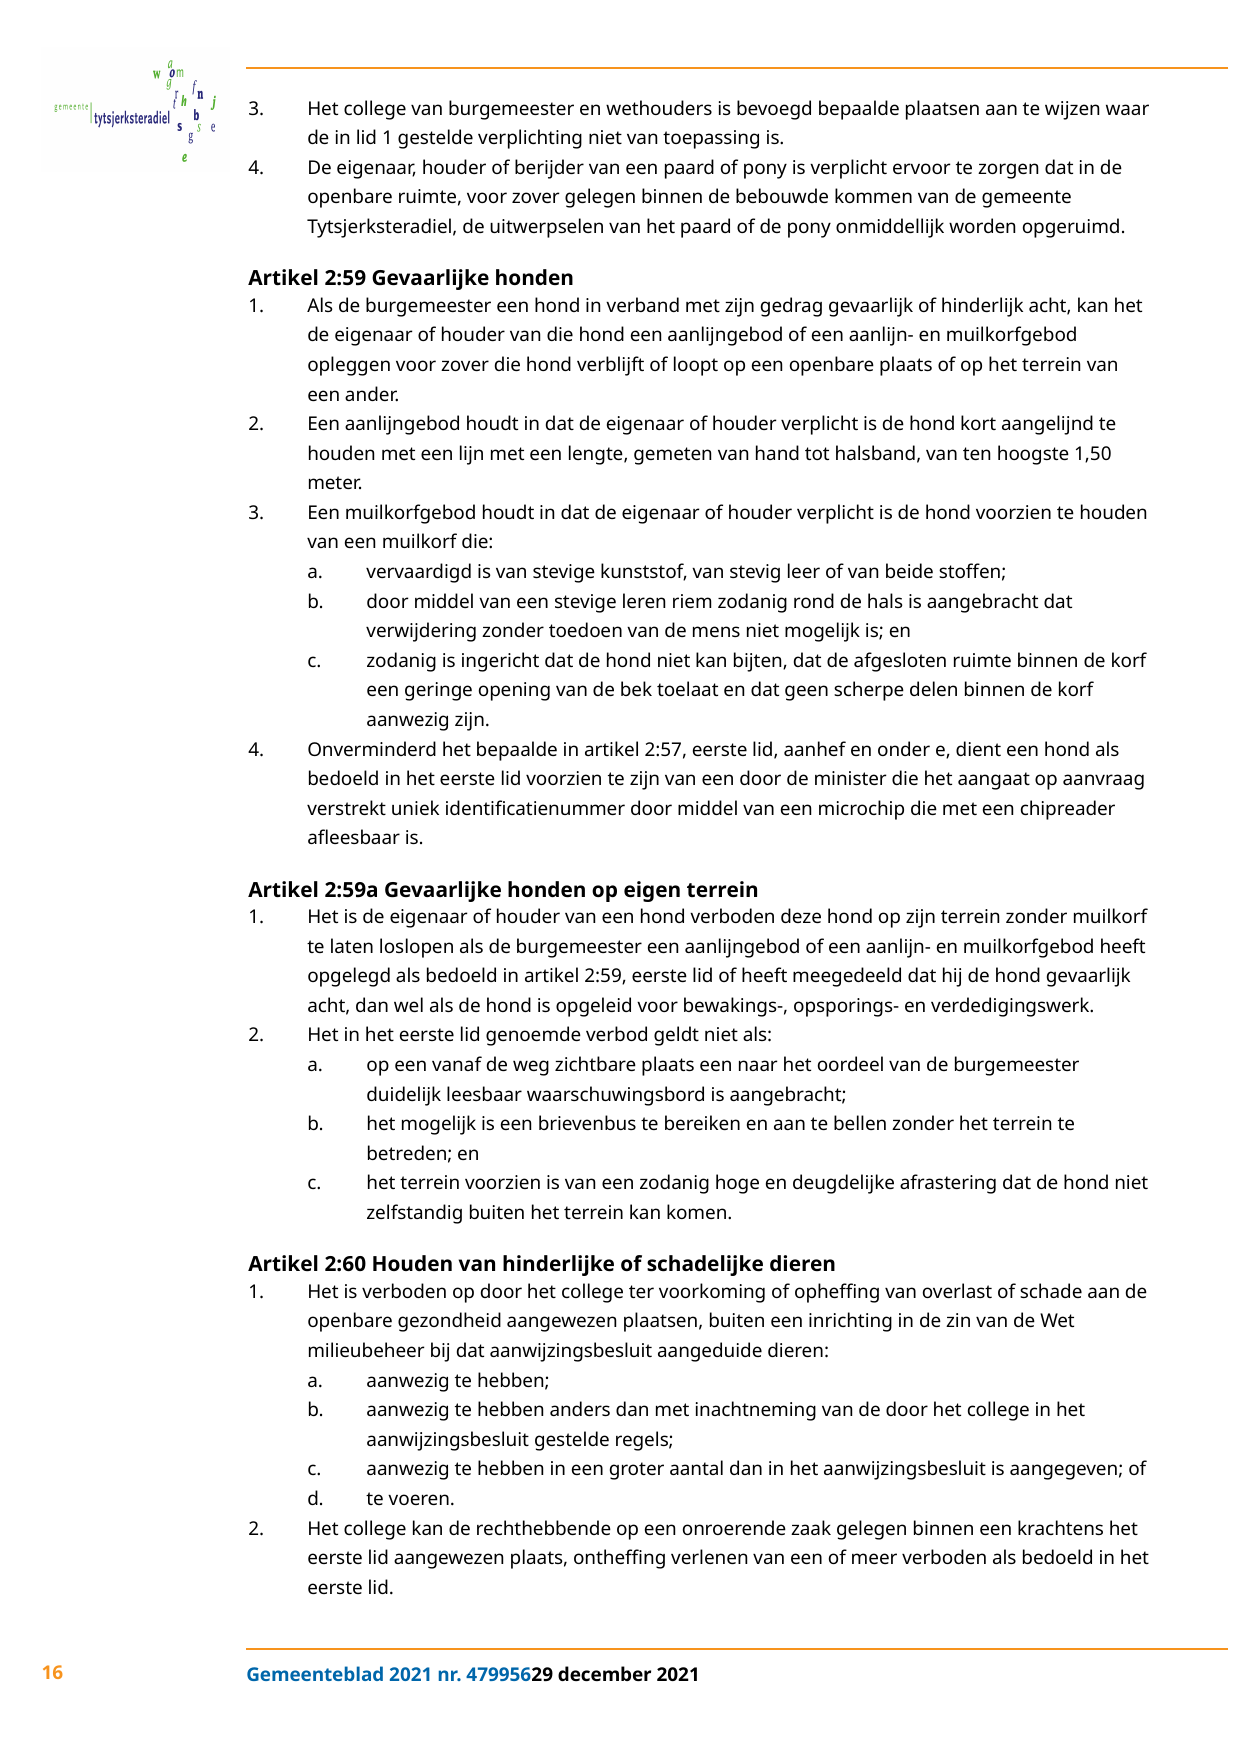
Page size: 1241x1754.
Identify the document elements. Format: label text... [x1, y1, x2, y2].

list zodanig is ingericht dat de hond niet kan bijten, dat de afgesloten ruimte binnen de korf een geringe opening van de bek toelaat en dat geen scherpe delen binnen de korf aanwezig zijn. [307, 647, 1152, 732]
picture [41, 47, 231, 172]
list Een aanlijngebod houdt in dat de eigenaar of houder verplicht is de hond kort aangelijnd te houden met een lijn met een lengte, gemeten van hand tot halsband, van ten hoogste 1,50 meter. [248, 410, 1152, 495]
list het terrein voorzien is van een zodanig hoge en deugdelijke afrastering dat de hond niet zelfstandig buiten het terrein kan komen. [307, 1169, 1152, 1225]
list Het is de eigenaar of houder van een hond verboden deze hond op zijn terrein zonder muilkorf te laten loslopen als de burgemeester een aanlijngebod of een aanlijn- en muilkorfgebod heeft opgelegd als bedoeld in artikel 2:59, eerste lid of heeft meegedeeld dat hij de hond gevaarlijk acht, dan wel als de hond is opgeleid voor bewakings-, opsporings- en verdedigingswerk. [248, 903, 1152, 1018]
list Onverminderd het bepaalde in artikel 2:57, eerste lid, aanhef en onder e, dient een hond als bedoeld in het eerste lid voorzien te zijn van een door de minister die het aangaat op aanvraag verstrekt uniek identificatienummer door middel van een microchip die met een chipreader afleesbaar is. [248, 736, 1152, 850]
list Het is verboden op door het college ter voorkoming of opheffing van overlast of schade aan de openbare gezondheid aangewezen plaatsen, buiten een inrichting in de zin van de Wet milieubeheer bij dat aanwijzingsbesluit aangeduide dieren: [248, 1278, 1152, 1363]
list door middel van een stevige leren riem zodanig rond de hals is aangebracht dat verwijdering zonder toedoen van de mens niet mogelijk is; en [307, 588, 1152, 643]
list aanwezig te hebben; [307, 1367, 1152, 1392]
list De eigenaar, houder of berijder van een paard of pony is verplicht ervoor te zorgen dat in de openbare ruimte, voor zover gelegen binnen de bebouwde kommen van de gemeente Tytsjerksteradiel, de uitwerpselen van het paard of de pony onmiddellijk worden opgeruimd. [248, 154, 1152, 239]
list op een vanaf de weg zichtbare plaats een naar het oordeel van de burgemeester duidelijk leesbaar waarschuwingsbord is aangebracht; [307, 1051, 1152, 1107]
list te voeren. [307, 1485, 1152, 1511]
list Het in het eerste lid genoemde verbod geldt niet als: [248, 1022, 1152, 1047]
list Het college van burgemeester en wethouders is bevoegd bepaalde plaatsen aan te wijzen waar de in lid 1 gestelde verplichting niet van toepassing is. [248, 95, 1152, 150]
list aanwezig te hebben in een groter aantal dan in het aanwijzingsbesluit is aangegeven; of [307, 1456, 1152, 1481]
list vervaardigd is van stevige kunststof, van stevig leer of van beide stoffen; [307, 558, 1152, 584]
list aanwezig te hebben anders dan met inachtneming van de door het college in het aanwijzingsbesluit gestelde regels; [307, 1396, 1152, 1452]
list Het college kan de rechthebbende op een onroerende zaak gelegen binnen een krachtens het eerste lid aangewezen plaats, ontheffing verlenen van een of meer verboden als bedoeld in het eerste lid. [248, 1515, 1152, 1599]
text Artikel 2:60 Houden van hinderlijke of schadelijke dieren [248, 1249, 1152, 1278]
list het mogelijk is een brievenbus te bereiken en aan te bellen zonder het terrein te betreden; en [307, 1110, 1152, 1166]
text Artikel 2:59a Gevaarlijke honden op eigen terrein [248, 875, 1152, 903]
list Een muilkorfgebod houdt in dat de eigenaar of houder verplicht is de hond voorzien te houden van een muilkorf die: [248, 499, 1152, 554]
list Als de burgemeester een hond in verband met zijn gedrag gevaarlijk of hinderlijk acht, kan het de eigenaar of houder van die hond een aanlijngebod of een aanlijn- en muilkorfgebod opleggen voor zover die hond verblijft of loopt op een openbare plaats of op het terrein van een ander. [248, 292, 1152, 406]
text Artikel 2:59 Gevaarlijke honden [248, 263, 1152, 292]
